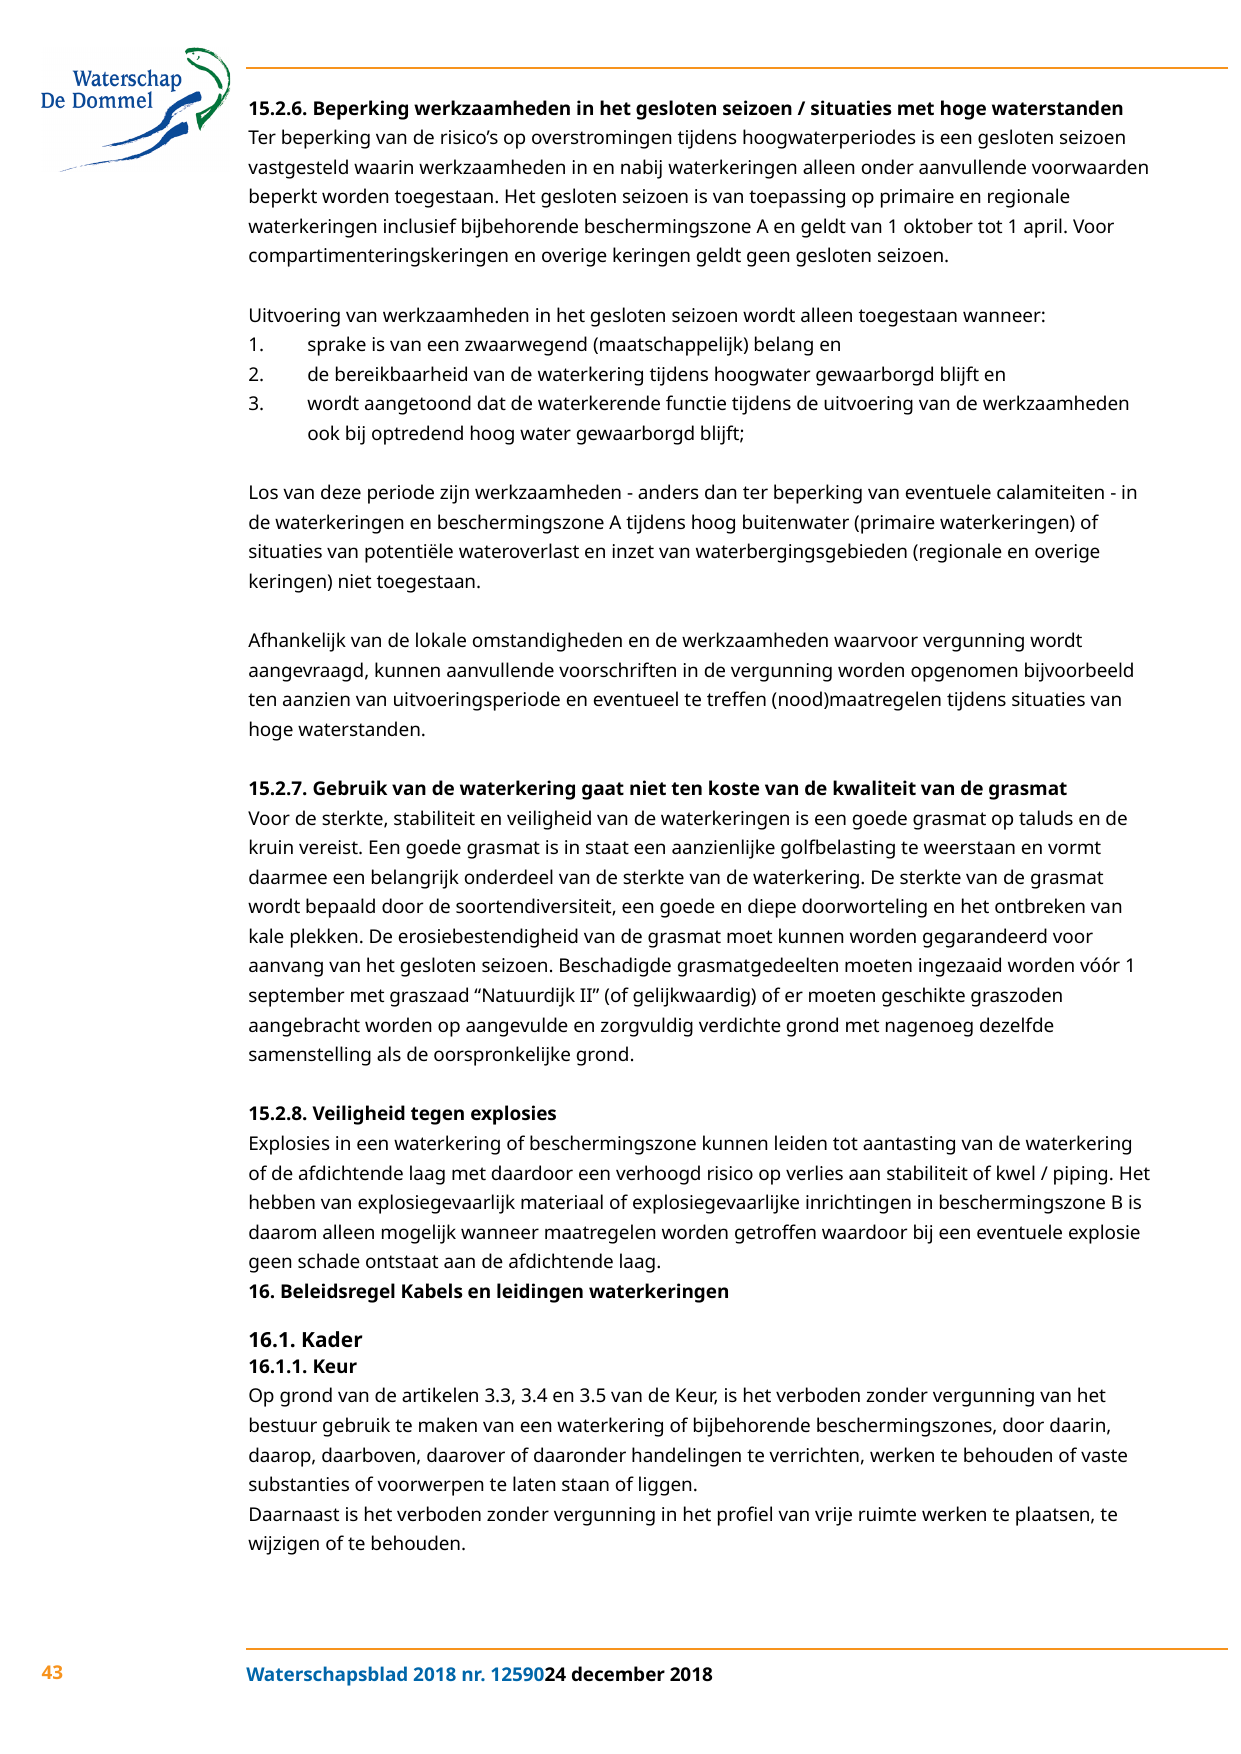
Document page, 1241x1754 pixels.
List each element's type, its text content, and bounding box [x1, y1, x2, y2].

text Ter beperking van de risico’s op overstromingen tijdens hoogwaterperiodes is een gesloten seizoen vastgesteld waarin werkzaamheden in en nabij waterkeringen alleen onder aanvullende voorwaarden beperkt worden toegestaan. Het gesloten seizoen is van toepassing op primaire en regionale waterkeringen inclusief bijbehorende beschermingszone A en geldt van 1 oktober tot 1 april. Voor compartimenteringskeringen en overige keringen geldt geen gesloten seizoen. [248, 124, 1152, 268]
text Uitvoering van werkzaamheden in het gesloten seizoen wordt alleen toegestaan wanneer: [248, 302, 1152, 328]
list wordt aangetoond dat de waterkerende functie tijdens de uitvoering van de werkzaamheden ook bij optredend hoog water gewaarborgd blijft; [248, 391, 1152, 446]
list sprake is van een zwaarwegend (maatschappelijk) belang en [248, 331, 1152, 357]
text Voor de sterkte, stabiliteit en veiligheid van de waterkeringen is een goede grasmat op taluds en de kruin vereist. Een goede grasmat is in staat een aanzienlijke golfbelasting te weerstaan en vormt daarmee een belangrijk onderdeel van de sterkte van de waterkering. De sterkte van de grasmat wordt bepaald door de soortendiversiteit, een goede en diepe doorworteling en het ontbreken van kale plekken. De erosiebestendigheid van de grasmat moet kunnen worden gegarandeerd voor aanvang van het gesloten seizoen. Beschadigde grasmatgedeelten moeten ingezaaid worden vóór 1 september met graszaad “Natuurdijk II” (of gelijkwaardig) of er moeten geschikte graszoden aangebracht worden op aangevulde en zorgvuldig verdichte grond met nagenoeg dezelfde samenstelling als de oorspronkelijke grond. [248, 805, 1152, 1067]
text Op grond van de artikelen 3.3, 3.4 en 3.5 van de Keur, is het verboden zonder vergunning van het bestuur gebruik te maken van een waterkering of bijbehorende beschermingszones, door daarin, daarop, daarboven, daarover of daaronder handelingen te verrichten, werken te behouden of vaste substanties of voorwerpen te laten staan of liggen. [248, 1383, 1152, 1497]
text 15.2.8. Veiligheid tegen explosies [248, 1101, 1152, 1126]
text 15.2.6. Beperking werkzaamheden in het gesloten seizoen / situaties met hoge waterstanden [248, 95, 1152, 121]
text Afhankelijk van de lokale omstandigheden en de werkzaamheden waarvoor vergunning wordt aangevraagd, kunnen aanvullende voorschriften in de vergunning worden opgenomen bijvoorbeeld ten aanzien van uitvoeringsperiode en eventueel te treffen (nood)maatregelen tijdens situaties van hoge waterstanden. [248, 627, 1152, 742]
text Explosies in een waterkering of beschermingszone kunnen leiden tot aantasting van de waterkering of de afdichtende laag met daardoor een verhoogd risico op verlies aan stabiliteit of kwel / piping. Het hebben van explosiegevaarlijk materiaal of explosiegevaarlijke inrichtingen in beschermingszone B is daarom alleen mogelijk wanneer maatregelen worden getroffen waardoor bij een eventuele explosie geen schade ontstaat aan de afdichtende laag. [248, 1130, 1152, 1274]
text 16. Beleidsregel Kabels en leidingen waterkeringen [248, 1278, 1152, 1304]
text Los van deze periode zijn werkzaamheden - anders dan ter beperking van eventuele calamiteiten - in de waterkeringen en beschermingszone A tijdens hoog buitenwater (primaire waterkeringen) of situaties van potentiële wateroverlast en inzet van waterbergingsgebieden (regionale en overige keringen) niet toegestaan. [248, 479, 1152, 594]
text Daarnaast is het verboden zonder vergunning in het profiel van vrije ruimte werken te plaatsen, te wijzigen of te behouden. [248, 1501, 1152, 1556]
text 16.1. Kader [248, 1325, 1152, 1353]
text 16.1.1. Keur [248, 1353, 1152, 1379]
text 15.2.7. Gebruik van de waterkering gaat niet ten koste van de kwaliteit van de grasmat [248, 775, 1152, 801]
list de bereikbaarheid van de waterkering tijdens hoogwater gewaarborgd blijft en [248, 361, 1152, 387]
picture [41, 47, 231, 172]
